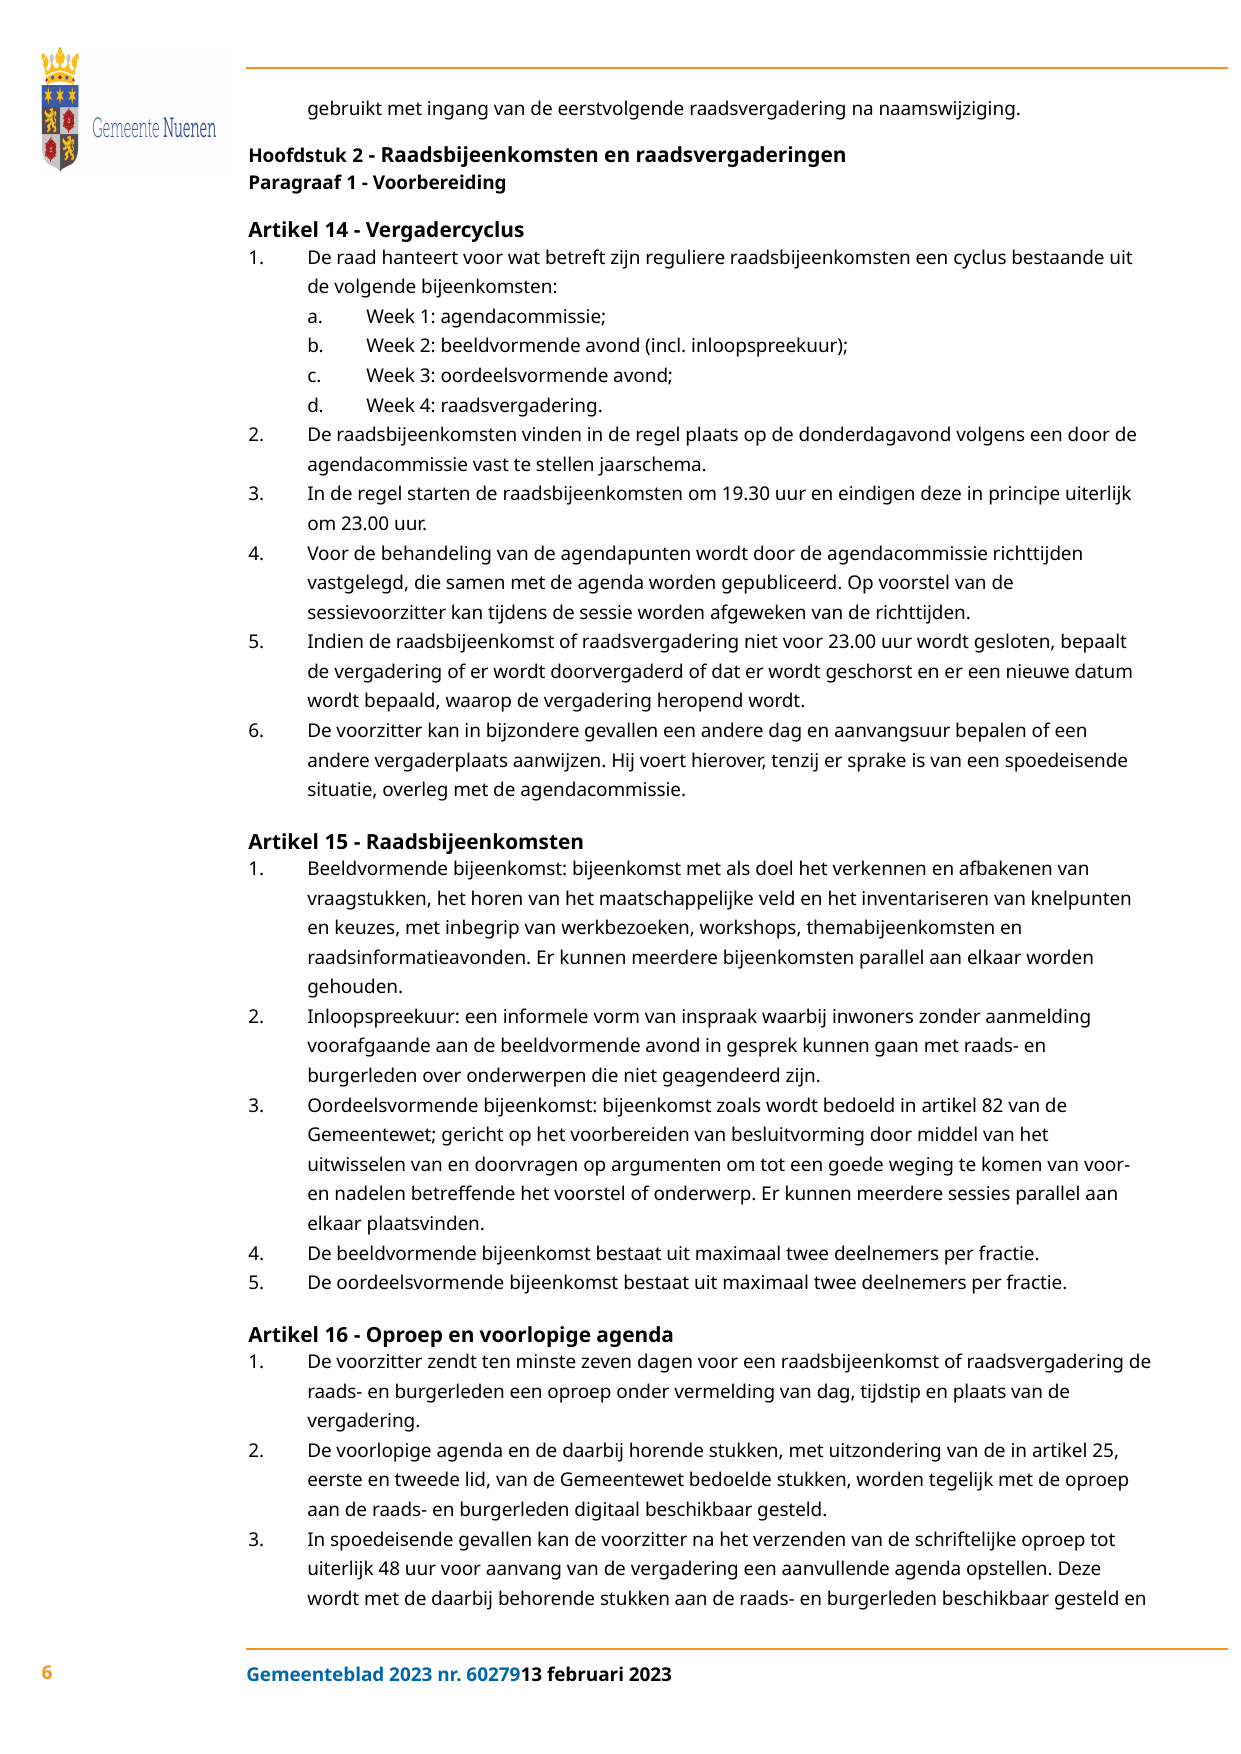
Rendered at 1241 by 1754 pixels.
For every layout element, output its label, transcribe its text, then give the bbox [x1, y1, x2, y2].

text Artikel 14 - Vergadercyclus [248, 215, 1152, 244]
text Hoofdstuk 2 - Raadsbijeenkomsten en raadsvergaderingen [248, 140, 1152, 169]
list Week 4: raadsvergadering. [307, 392, 1152, 417]
list De raad hanteert voor wat betreft zijn reguliere raadsbijeenkomsten een cyclus bestaande uit de volgende bijeenkomsten: [248, 244, 1152, 299]
list In de regel starten de raadsbijeenkomsten om 19.30 uur en eindigen deze in principe uiterlijk om 23.00 uur. [248, 481, 1152, 536]
text Artikel 16 - Oproep en voorlopige agenda [248, 1320, 1152, 1348]
list Inloopspreekuur: een informele vorm van inspraak waarbij inwoners zonder aanmelding voorafgaande aan de beeldvormende avond in gesprek kunnen gaan met raads- en burgerleden over onderwerpen die niet geagendeerd zijn. [248, 1003, 1152, 1088]
list gebruikt met ingang van de eerstvolgende raadsvergadering na naamswijziging. [248, 95, 1152, 121]
list Week 3: oordeelsvormende avond; [307, 362, 1152, 388]
picture [41, 47, 231, 172]
list Oordeelsvormende bijeenkomst: bijeenkomst zoals wordt bedoeld in artikel 82 van de Gemeentewet; gericht op het voorbereiden van besluitvorming door middel van het uitwisselen van en doorvragen op argumenten om tot een goede weging te komen van voor- en nadelen betreffende het voorstel of onderwerp. Er kunnen meerdere sessies parallel aan elkaar plaatsvinden. [248, 1092, 1152, 1236]
list De raadsbijeenkomsten vinden in de regel plaats op de donderdagavond volgens een door de agendacommissie vast te stellen jaarschema. [248, 421, 1152, 477]
list De voorlopige agenda en de daarbij horende stukken, met uitzondering van de in artikel 25, eerste en tweede lid, van de Gemeentewet bedoelde stukken, worden tegelijk met de oproep aan de raads- en burgerleden digitaal beschikbaar gesteld. [248, 1437, 1152, 1522]
list Week 2: beeldvormende avond (incl. inloopspreekuur); [307, 333, 1152, 358]
list Week 1: agendacommissie; [307, 303, 1152, 329]
text Artikel 15 - Raadsbijeenkomsten [248, 827, 1152, 855]
list De voorzitter kan in bijzondere gevallen een andere dag en aanvangsuur bepalen of een andere vergaderplaats aanwijzen. Hij voert hierover, tenzij er sprake is van een spoedeisende situatie, overleg met de agendacommissie. [248, 717, 1152, 802]
list Indien de raadsbijeenkomst of raadsvergadering niet voor 23.00 uur wordt gesloten, bepaalt de vergadering of er wordt doorvergaderd of dat er wordt geschorst en er een nieuwe datum wordt bepaald, waarop de vergadering heropend wordt. [248, 628, 1152, 713]
list Voor de behandeling van de agendapunten wordt door de agendacommissie richttijden vastgelegd, die samen met de agenda worden gepubliceerd. Op voorstel van de sessievoorzitter kan tijdens de sessie worden afgeweken van de richttijden. [248, 540, 1152, 624]
list De voorzitter zendt ten minste zeven dagen voor een raadsbijeenkomst of raadsvergadering de raads- en burgerleden een oproep onder vermelding van dag, tijdstip en plaats van de vergadering. [248, 1348, 1152, 1433]
list De beeldvormende bijeenkomst bestaat uit maximaal twee deelnemers per fractie. [248, 1240, 1152, 1266]
text Paragraaf 1 - Voorbereiding [248, 169, 1152, 194]
list Beeldvormende bijeenkomst: bijeenkomst met als doel het verkennen en afbakenen van vraagstukken, het horen van het maatschappelijke veld en het inventariseren van knelpunten en keuzes, met inbegrip van werkbezoeken, workshops, themabijeenkomsten en raadsinformatieavonden. Er kunnen meerdere bijeenkomsten parallel aan elkaar worden gehouden. [248, 855, 1152, 999]
list In spoedeisende gevallen kan de voorzitter na het verzenden van de schriftelijke oproep tot uiterlijk 48 uur voor aanvang van de vergadering een aanvullende agenda opstellen. Deze wordt met de daarbij behorende stukken aan de raads- en burgerleden beschikbaar gesteld en [248, 1526, 1152, 1611]
list De oordeelsvormende bijeenkomst bestaat uit maximaal twee deelnemers per fractie. [248, 1269, 1152, 1295]
